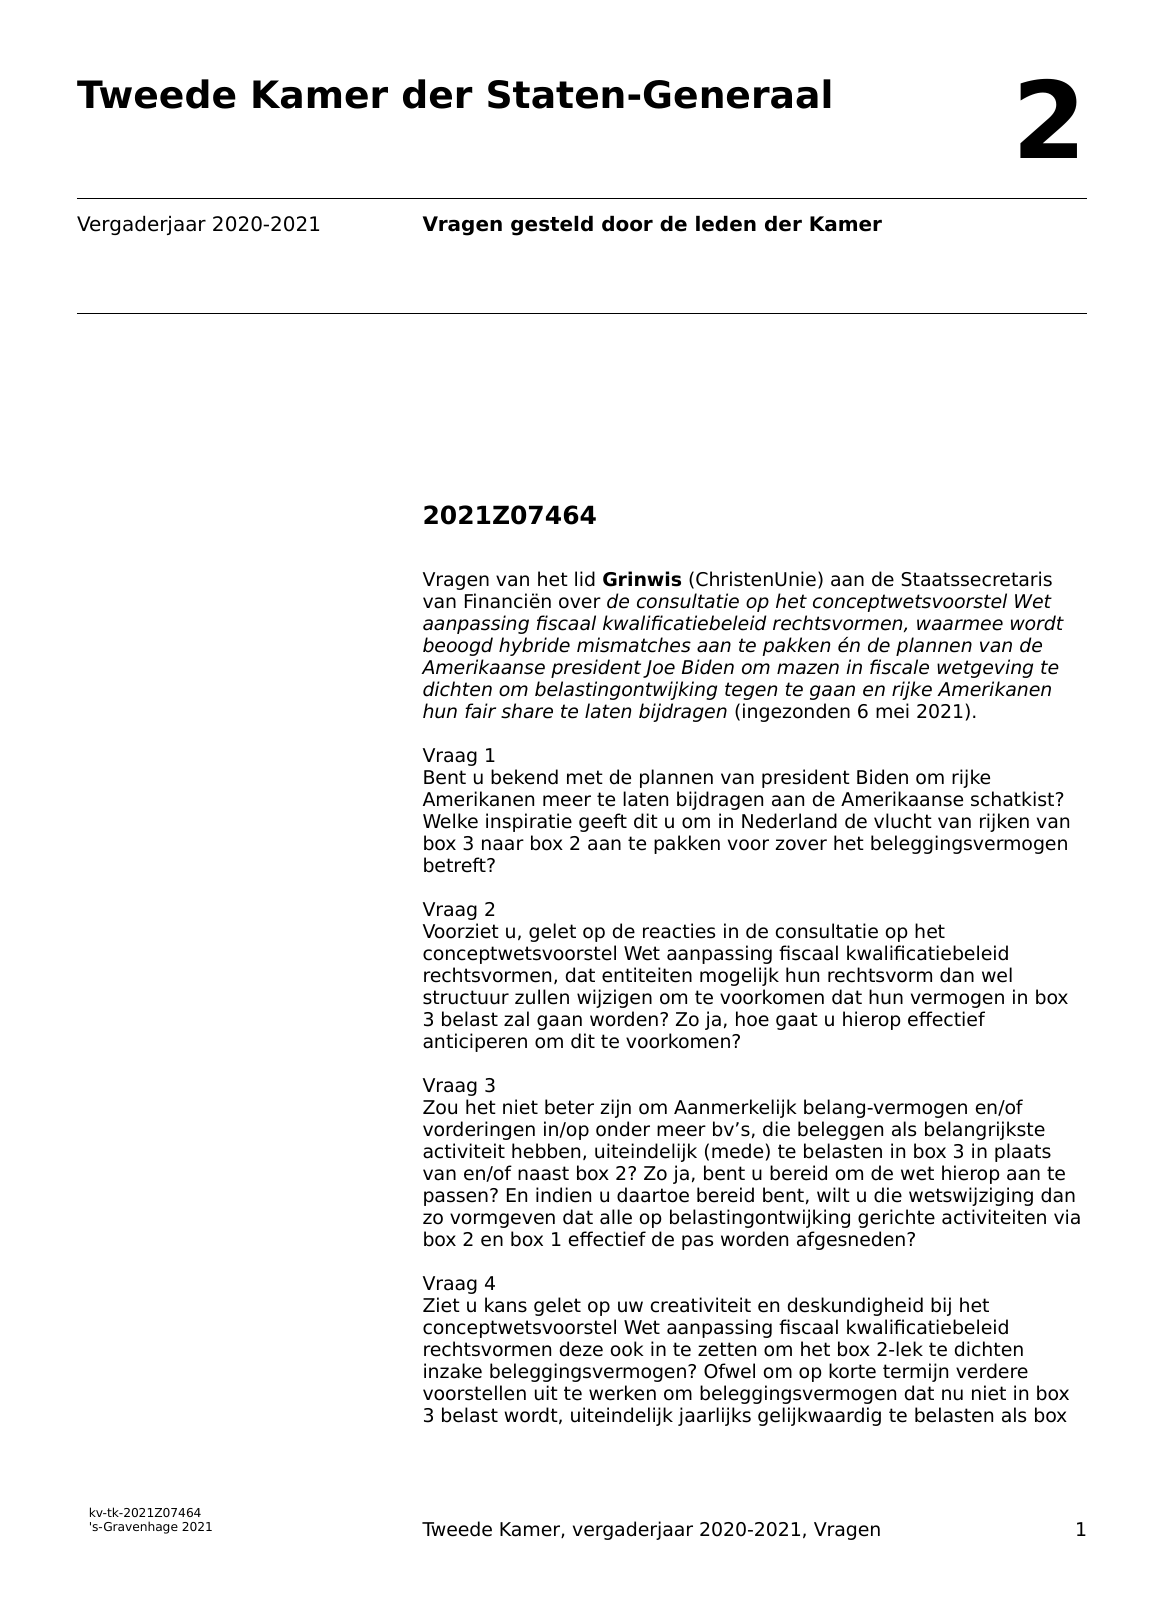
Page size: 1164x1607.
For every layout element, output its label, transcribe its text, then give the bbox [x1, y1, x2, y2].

table_cell Vergaderjaar 2020-2021 [77, 199, 422, 313]
text 's-Gravenhage 2021 [88, 1520, 323, 1534]
text Vragen van het lid Grinwis (ChristenUnie) aan de Staatssecretaris van Financiën over de consultatie op het conceptwetsvoorstel Wet aanpassing fiscaal kwalificatiebeleid rechtsvormen, waarmee wordt beoogd hybride mismatches aan te pakken én de plannen van de Amerikaanse president Joe Biden om mazen in fiscale wetgeving te dichten om belastingontwijking tegen te gaan en rijke Amerikanen hun fair share te laten bijdragen (ingezonden 6 mei 2021). [422, 569, 1087, 723]
text Bent u bekend met de plannen van president Biden om rijke Amerikanen meer te laten bijdragen aan de Amerikaanse schatkist? Welke inspiratie geeft dit u om in Nederland de vlucht van rijken van box 3 naar box 2 aan te pakken voor zover het beleggingsvermogen betreft? [422, 767, 1087, 877]
text Zou het niet beter zijn om Aanmerkelijk belang-vermogen en/of vorderingen in/op onder meer bv’s, die beleggen als belangrijkste activiteit hebben, uiteindelijk (mede) te belasten in box 3 in plaats van en/of naast box 2? Zo ja, bent u bereid om de wet hierop aan te passen? En indien u daartoe bereid bent, wilt u die wetswijziging dan zo vormgeven dat alle op belastingontwijking gerichte activiteiten via box 2 en box 1 effectief de pas worden afgesneden? [422, 1097, 1087, 1251]
text 2021Z07464 [422, 501, 1087, 531]
text Vraag 4 [422, 1273, 1087, 1295]
table_header Tweede Kamer der Staten-Generaal [77, 59, 886, 198]
table_header 2 [886, 59, 1087, 198]
table_cell Vragen gesteld door de leden der Kamer [422, 199, 1087, 313]
text Vraag 1 [422, 745, 1087, 767]
text kv-tk-2021Z07464 [88, 1506, 323, 1520]
text Vraag 3 [422, 1075, 1087, 1097]
text Voorziet u, gelet op de reacties in de consultatie op het conceptwetsvoorstel Wet aanpassing fiscaal kwalificatiebeleid rechtsvormen, dat entiteiten mogelijk hun rechtsvorm dan wel structuur zullen wijzigen om te voorkomen dat hun vermogen in box 3 belast zal gaan worden? Zo ja, hoe gaat u hierop effectief anticiperen om dit te voorkomen? [422, 921, 1087, 1053]
text Vraag 2 [422, 899, 1087, 921]
text Ziet u kans gelet op uw creativiteit en deskundigheid bij het conceptwetsvoorstel Wet aanpassing fiscaal kwalificatiebeleid rechtsvormen deze ook in te zetten om het box 2-lek te dichten inzake beleggingsvermogen? Ofwel om op korte termijn verdere voorstellen uit te werken om beleggingsvermogen dat nu niet in box 3 belast wordt, uiteindelijk jaarlijks gelijkwaardig te belasten als box [422, 1295, 1087, 1427]
